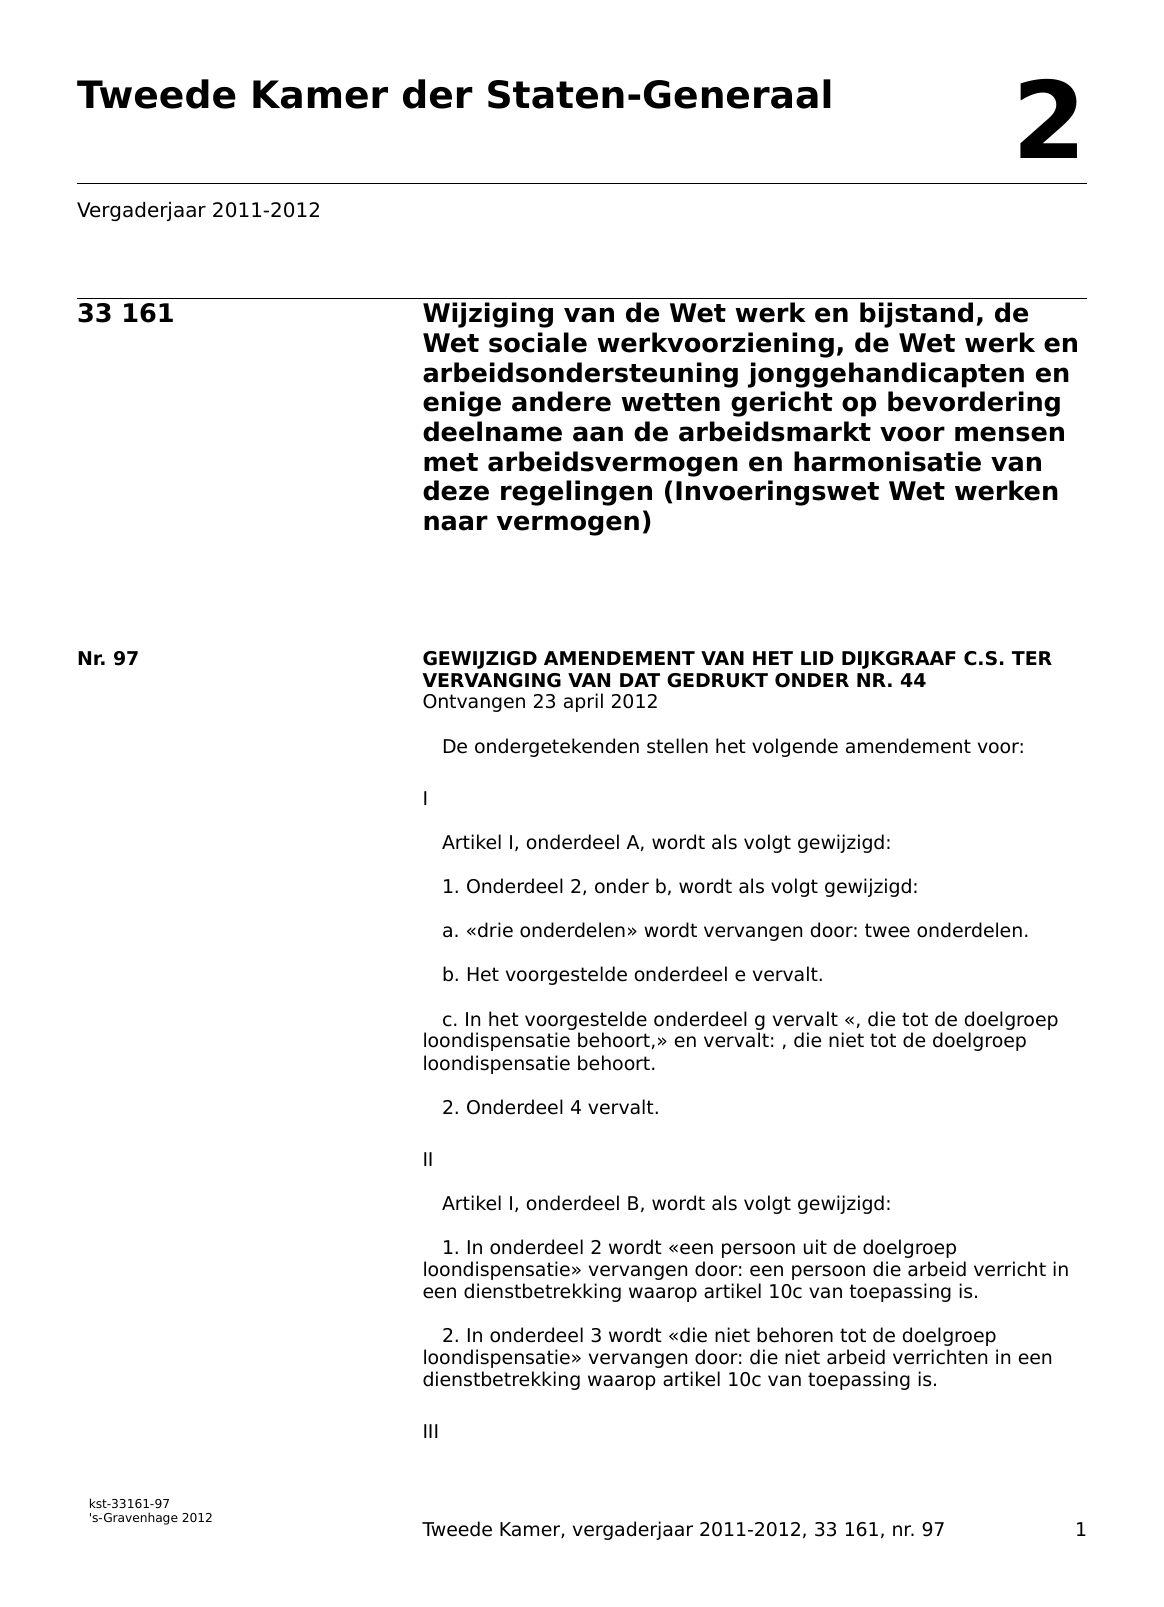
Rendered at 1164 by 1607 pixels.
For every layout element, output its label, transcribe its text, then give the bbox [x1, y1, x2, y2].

text Ontvangen 23 april 2012 [422, 691, 1087, 713]
subtitle I [422, 788, 1087, 809]
text kst-33161-97 [88, 1497, 323, 1511]
text a. «drie onderdelen» wordt vervangen door: twee onderdelen. [422, 920, 1087, 942]
table_header 2 [886, 59, 1087, 183]
text 1. Onderdeel 2, onder b, wordt als volgt gewijzigd: [422, 876, 1087, 898]
table_header Tweede Kamer der Staten-Generaal [77, 59, 886, 183]
subtitle II [422, 1148, 1087, 1171]
text 1. In onderdeel 2 wordt «een persoon uit de doelgroep loondispensatie» vervangen door: een persoon die arbeid verricht in een dienstbetrekking waarop artikel 10c van toepassing is. [422, 1237, 1087, 1303]
subtitle Nr. 97 GEWIJZIGD AMENDEMENT VAN HET LID DIJKGRAAF C.S. TER VERVANGING VAN DAT GEDRUKT ONDER NR. 44 [77, 647, 1087, 691]
subtitle III [422, 1421, 1087, 1443]
table_cell Vergaderjaar 2011-2012 [77, 184, 1087, 298]
text 2. In onderdeel 3 wordt «die niet behoren tot de doelgroep loondispensatie» vervangen door: die niet arbeid verrichten in een dienstbetrekking waarop artikel 10c van toepassing is. [422, 1325, 1087, 1391]
text De ondergetekenden stellen het volgende amendement voor: [422, 736, 1087, 758]
text Artikel I, onderdeel A, wordt als volgt gewijzigd: [422, 832, 1087, 854]
text Artikel I, onderdeel B, wordt als volgt gewijzigd: [422, 1193, 1087, 1215]
text b. Het voorgestelde onderdeel e vervalt. [422, 964, 1087, 986]
text 's-Gravenhage 2012 [88, 1511, 323, 1525]
subtitle 33 161 Wijziging van de Wet werk en bijstand, de Wet sociale werkvoorziening, de Wet werk en arbeidsondersteuning jonggehandicapten en enige andere wetten gericht op bevordering deelname aan de arbeidsmarkt voor mensen met arbeidsvermogen en harmonisatie van deze regelingen (Invoeringswet Wet werken naar vermogen) [77, 299, 1087, 536]
text c. In het voorgestelde onderdeel g vervalt «, die tot de doelgroep loondispensatie behoort,» en vervalt: , die niet tot de doelgroep loondispensatie behoort. [422, 1008, 1087, 1074]
text 2. Onderdeel 4 vervalt. [422, 1097, 1087, 1118]
